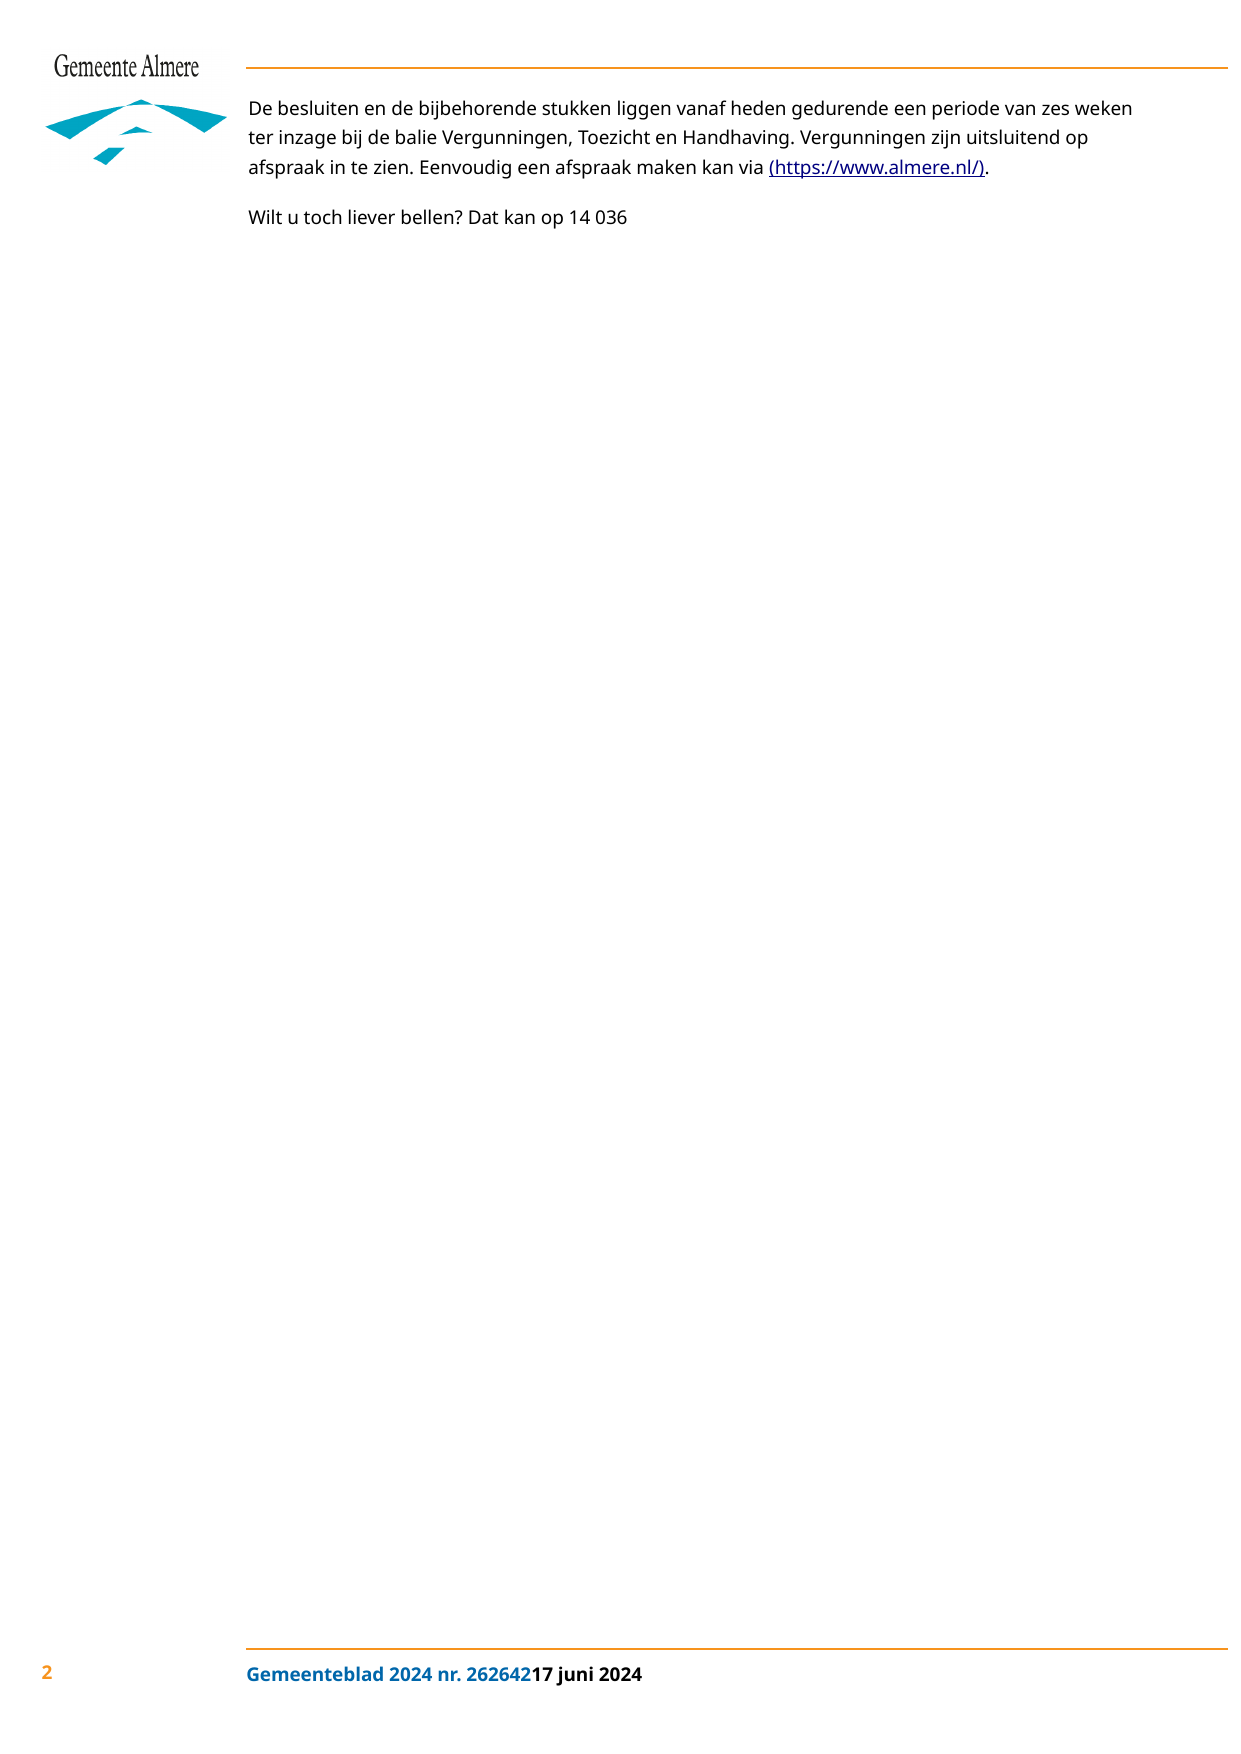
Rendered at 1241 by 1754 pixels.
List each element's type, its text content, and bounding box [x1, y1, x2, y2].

picture [41, 47, 231, 172]
text De besluiten en de bijbehorende stukken liggen vanaf heden gedurende een periode van zes weken ter inzage bij de balie Vergunningen, Toezicht en Handhaving. Vergunningen zijn uitsluitend op afspraak in te zien. Eenvoudig een afspraak maken kan via (https://www.almere.nl/). [248, 95, 1152, 180]
text Wilt u toch liever bellen? Dat kan op 14 036 [248, 204, 1152, 230]
